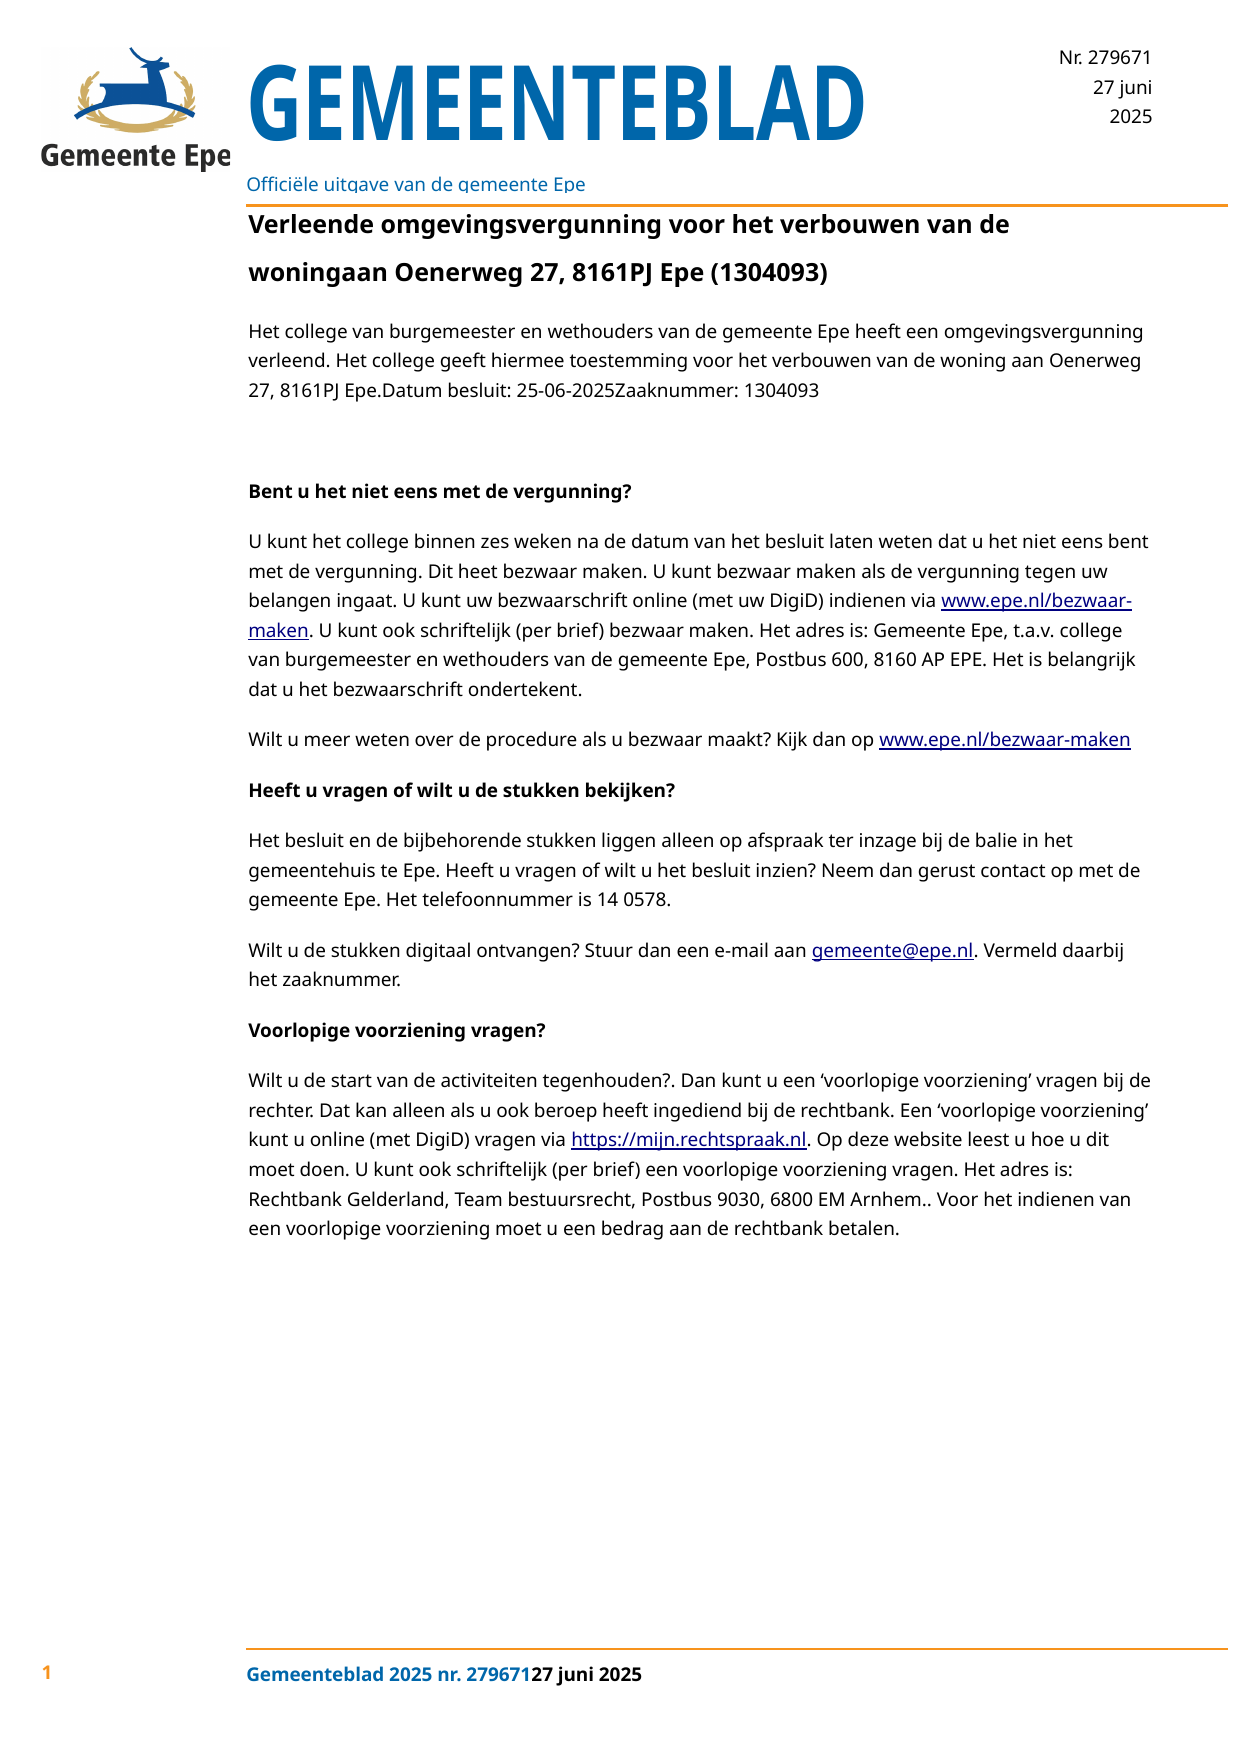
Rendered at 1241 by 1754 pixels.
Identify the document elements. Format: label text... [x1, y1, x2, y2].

text Bent u het niet eens met de vergunning? [248, 478, 1152, 504]
text Verleende omgevingsvergunning voor het verbouwen van de woningaan Oenerweg 27, 8161PJ Epe (1304093) [248, 207, 1152, 288]
text Het besluit en de bijbehorende stukken liggen alleen op afspraak ter inzage bij de balie in het gemeentehuis te Epe. Heeft u vragen of wilt u het besluit inzien? Neem dan gerust contact op met de gemeente Epe. Het telefoonnummer is 14 0578. [248, 827, 1152, 912]
text Wilt u de stukken digitaal ontvangen? Stuur dan een e-mail aan gemeente@epe.nl. Vermeld daarbij het zaaknummer. [248, 937, 1152, 992]
text Wilt u de start van de activiteiten tegenhouden?. Dan kunt u een ‘voorlopige voorziening’ vragen bij de rechter. Dat kan alleen als u ook beroep heeft ingediend bij de rechtbank. Een ‘voorlopige voorziening’ kunt u online (met DigiD) vragen via https://mijn.rechtspraak.nl. Op deze website leest u hoe u dit moet doen. U kunt ook schriftelijk (per brief) een voorlopige voorziening vragen. Het adres is: Rechtbank Gelderland, Team bestuursrecht, Postbus 9030, 6800 EM Arnhem.. Voor het indienen van een voorlopige voorziening moet u een bedrag aan de rechtbank betalen. [248, 1067, 1152, 1241]
picture [41, 47, 231, 172]
text Voorlopige voorziening vragen? [248, 1017, 1152, 1043]
text Wilt u meer weten over de procedure als u bezwaar maakt? Kijk dan op www.epe.nl/bezwaar-maken [248, 727, 1152, 752]
text Heeft u vragen of wilt u de stukken bekijken? [248, 777, 1152, 803]
text U kunt het college binnen zes weken na de datum van het besluit laten weten dat u het niet eens bent met de vergunning. Dit heet bezwaar maken. U kunt bezwaar maken als de vergunning tegen uw belangen ingaat. U kunt uw bezwaarschrift online (met uw DigiD) indienen via www.epe.nl/bezwaar-maken. U kunt ook schriftelijk (per brief) bezwaar maken. Het adres is: Gemeente Epe, t.a.v. college van burgemeester en wethouders van de gemeente Epe, Postbus 600, 8160 AP EPE. Het is belangrijk dat u het bezwaarschrift ondertekent. [248, 528, 1152, 702]
text Het college van burgemeester en wethouders van de gemeente Epe heeft een omgevingsvergunning verleend. Het college geeft hiermee toestemming voor het verbouwen van de woning aan Oenerweg 27, 8161PJ Epe.Datum besluit: 25-06-2025Zaaknummer: 1304093 [248, 318, 1152, 403]
